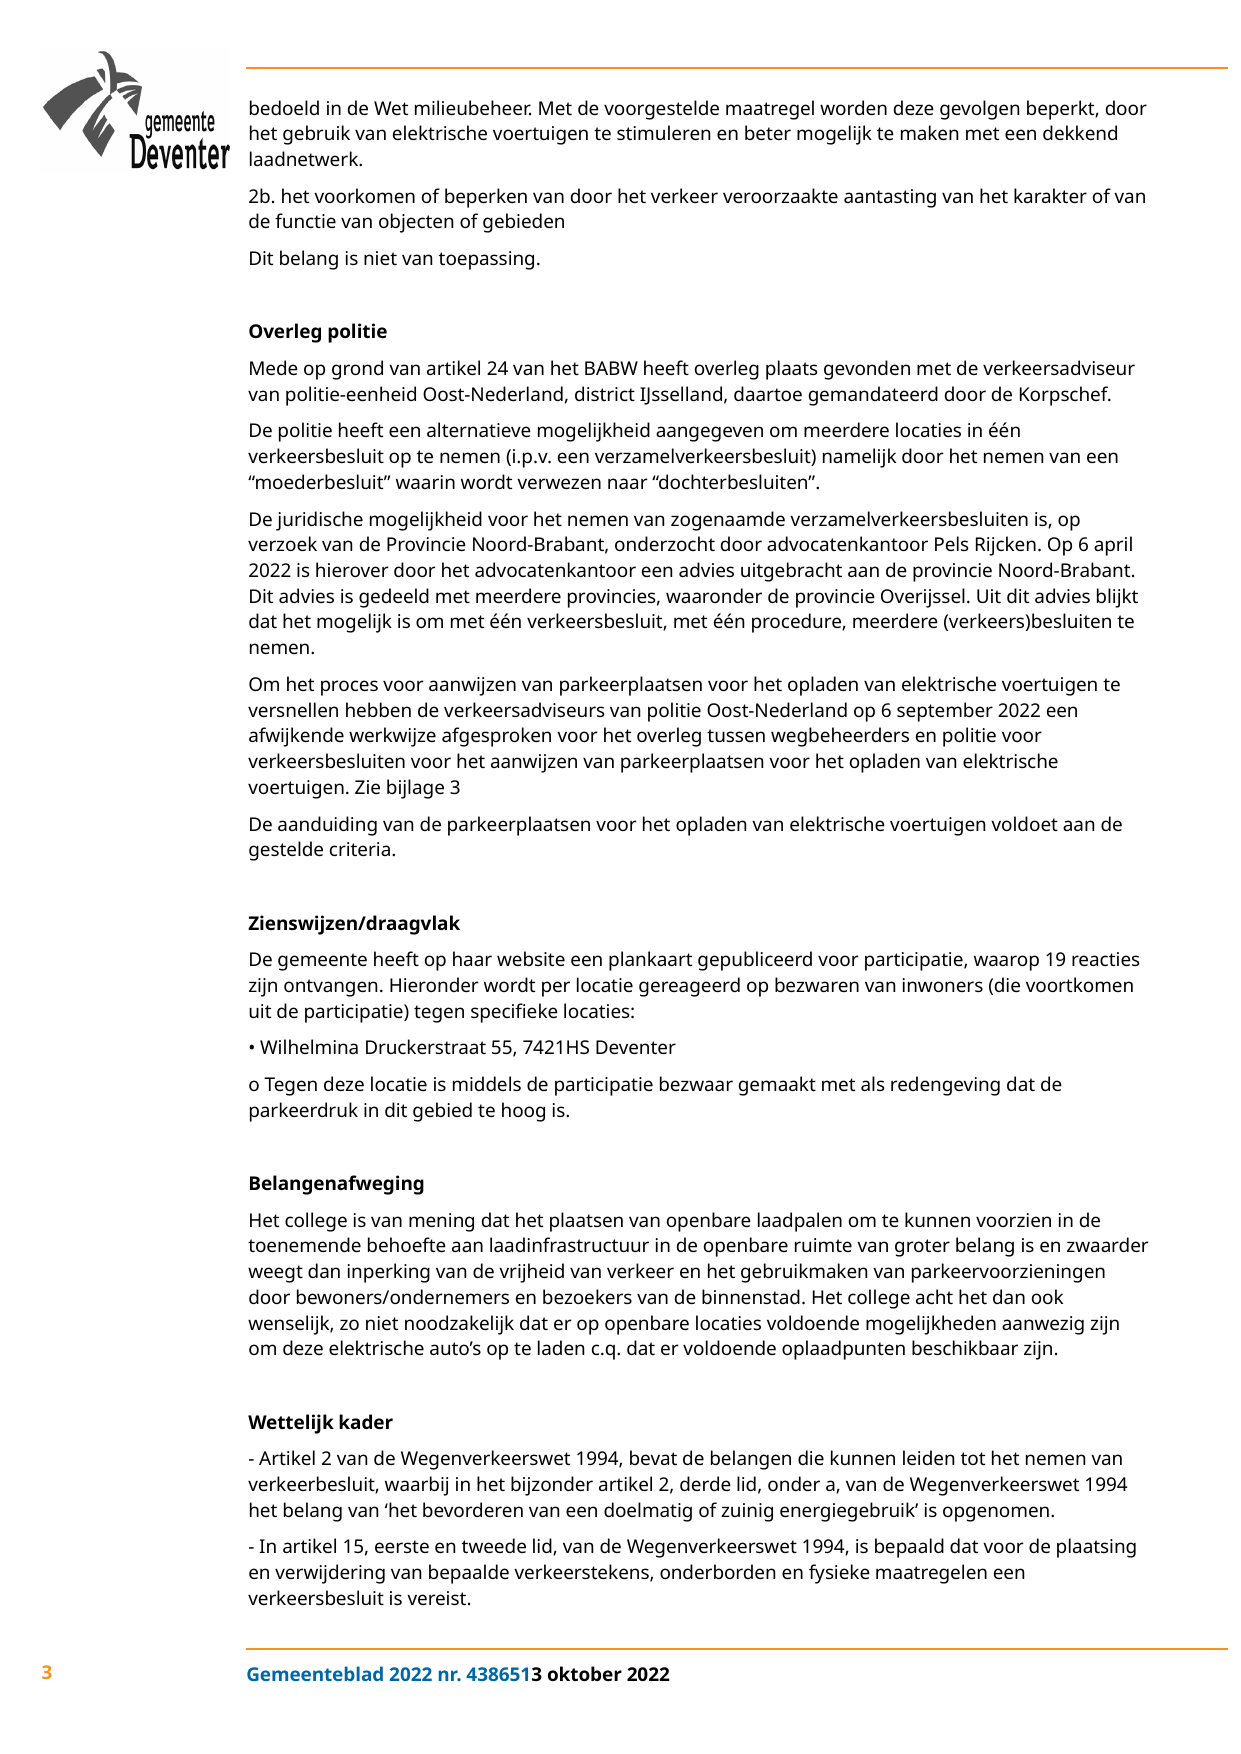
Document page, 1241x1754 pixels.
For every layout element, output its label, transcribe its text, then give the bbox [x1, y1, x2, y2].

text o Tegen deze locatie is middels de participatie bezwaar gemaakt met als redengeving dat de parkeerdruk in dit gebied te hoog is. [248, 1071, 1152, 1123]
text Dit belang is niet van toepassing. [248, 245, 1152, 271]
text Mede op grond van artikel 24 van het BABW heeft overleg plaats gevonden met de verkeersadviseur van politie-eenheid Oost-Nederland, district IJsselland, daartoe gemandateerd door de Korpschef. [248, 355, 1152, 407]
text De aanduiding van de parkeerplaatsen voor het opladen van elektrische voertuigen voldoet aan de gestelde criteria. [248, 811, 1152, 862]
picture [41, 47, 231, 172]
text - Artikel 2 van de Wegenverkeerswet 1994, bevat de belangen die kunnen leiden tot het nemen van verkeerbesluit, waarbij in het bijzonder artikel 2, derde lid, onder a, van de Wegenverkeerswet 1994 het belang van ‘het bevorderen van een doelmatig of zuinig energiegebruik’ is opgenomen. [248, 1446, 1152, 1523]
text Belangenafweging [248, 1170, 1152, 1196]
text • Wilhelmina Druckerstraat 55, 7421HS Deventer [248, 1034, 1152, 1060]
text Om het proces voor aanwijzen van parkeerplaatsen voor het opladen van elektrische voertuigen te versnellen hebben de verkeersadviseurs van politie Oost-Nederland op 6 september 2022 een afwijkende werkwijze afgesproken voor het overleg tussen wegbeheerders en politie voor verkeersbesluiten voor het aanwijzen van parkeerplaatsen voor het opladen van elektrische voertuigen. Zie bijlage 3 [248, 671, 1152, 800]
text Zienswijzen/draagvlak [248, 910, 1152, 936]
text De gemeente heeft op haar website een plankaart gepubliceerd voor participatie, waarop 19 reacties zijn ontvangen. Hieronder wordt per locatie gereageerd op bezwaren van inwoners (die voortkomen uit de participatie) tegen specifieke locaties: [248, 946, 1152, 1024]
text - In artikel 15, eerste en tweede lid, van de Wegenverkeerswet 1994, is bepaald dat voor de plaatsing en verwijdering van bepaalde verkeerstekens, onderborden en fysieke maatregelen een verkeersbesluit is vereist. [248, 1534, 1152, 1611]
text De juridische mogelijkheid voor het nemen van zogenaamde verzamelverkeersbesluiten is, op verzoek van de Provincie Noord-Brabant, onderzocht door advocatenkantoor Pels Rijcken. Op 6 april 2022 is hierover door het advocatenkantoor een advies uitgebracht aan de provincie Noord-Brabant. Dit advies is gedeeld met meerdere provincies, waaronder de provincie Overijssel. Uit dit advies blijkt dat het mogelijk is om met één verkeersbesluit, met één procedure, meerdere (verkeers)besluiten te nemen. [248, 506, 1152, 660]
text Overleg politie [248, 319, 1152, 344]
text Wettelijk kader [248, 1409, 1152, 1435]
text De politie heeft een alternatieve mogelijkheid aangegeven om meerdere locaties in één verkeersbesluit op te nemen (i.p.v. een verzamelverkeersbesluit) namelijk door het nemen van een “moederbesluit” waarin wordt verwezen naar “dochterbesluiten”. [248, 418, 1152, 495]
text 2b. het voorkomen of beperken van door het verkeer veroorzaakte aantasting van het karakter of van de functie van objecten of gebieden [248, 183, 1152, 234]
text Het college is van mening dat het plaatsen van openbare laadpalen om te kunnen voorzien in de toenemende behoefte aan laadinfrastructuur in de openbare ruimte van groter belang is en zwaarder weegt dan inperking van de vrijheid van verkeer en het gebruikmaken van parkeervoorzieningen door bewoners/ondernemers en bezoekers van de binnenstad. Het college acht het dan ook wenselijk, zo niet noodzakelijk dat er op openbare locaties voldoende mogelijkheden aanwezig zijn om deze elektrische auto’s op te laden c.q. dat er voldoende oplaadpunten beschikbaar zijn. [248, 1207, 1152, 1361]
text bedoeld in de Wet milieubeheer. Met de voorgestelde maatregel worden deze gevolgen beperkt, door het gebruik van elektrische voertuigen te stimuleren en beter mogelijk te maken met een dekkend laadnetwerk. [248, 95, 1152, 172]
